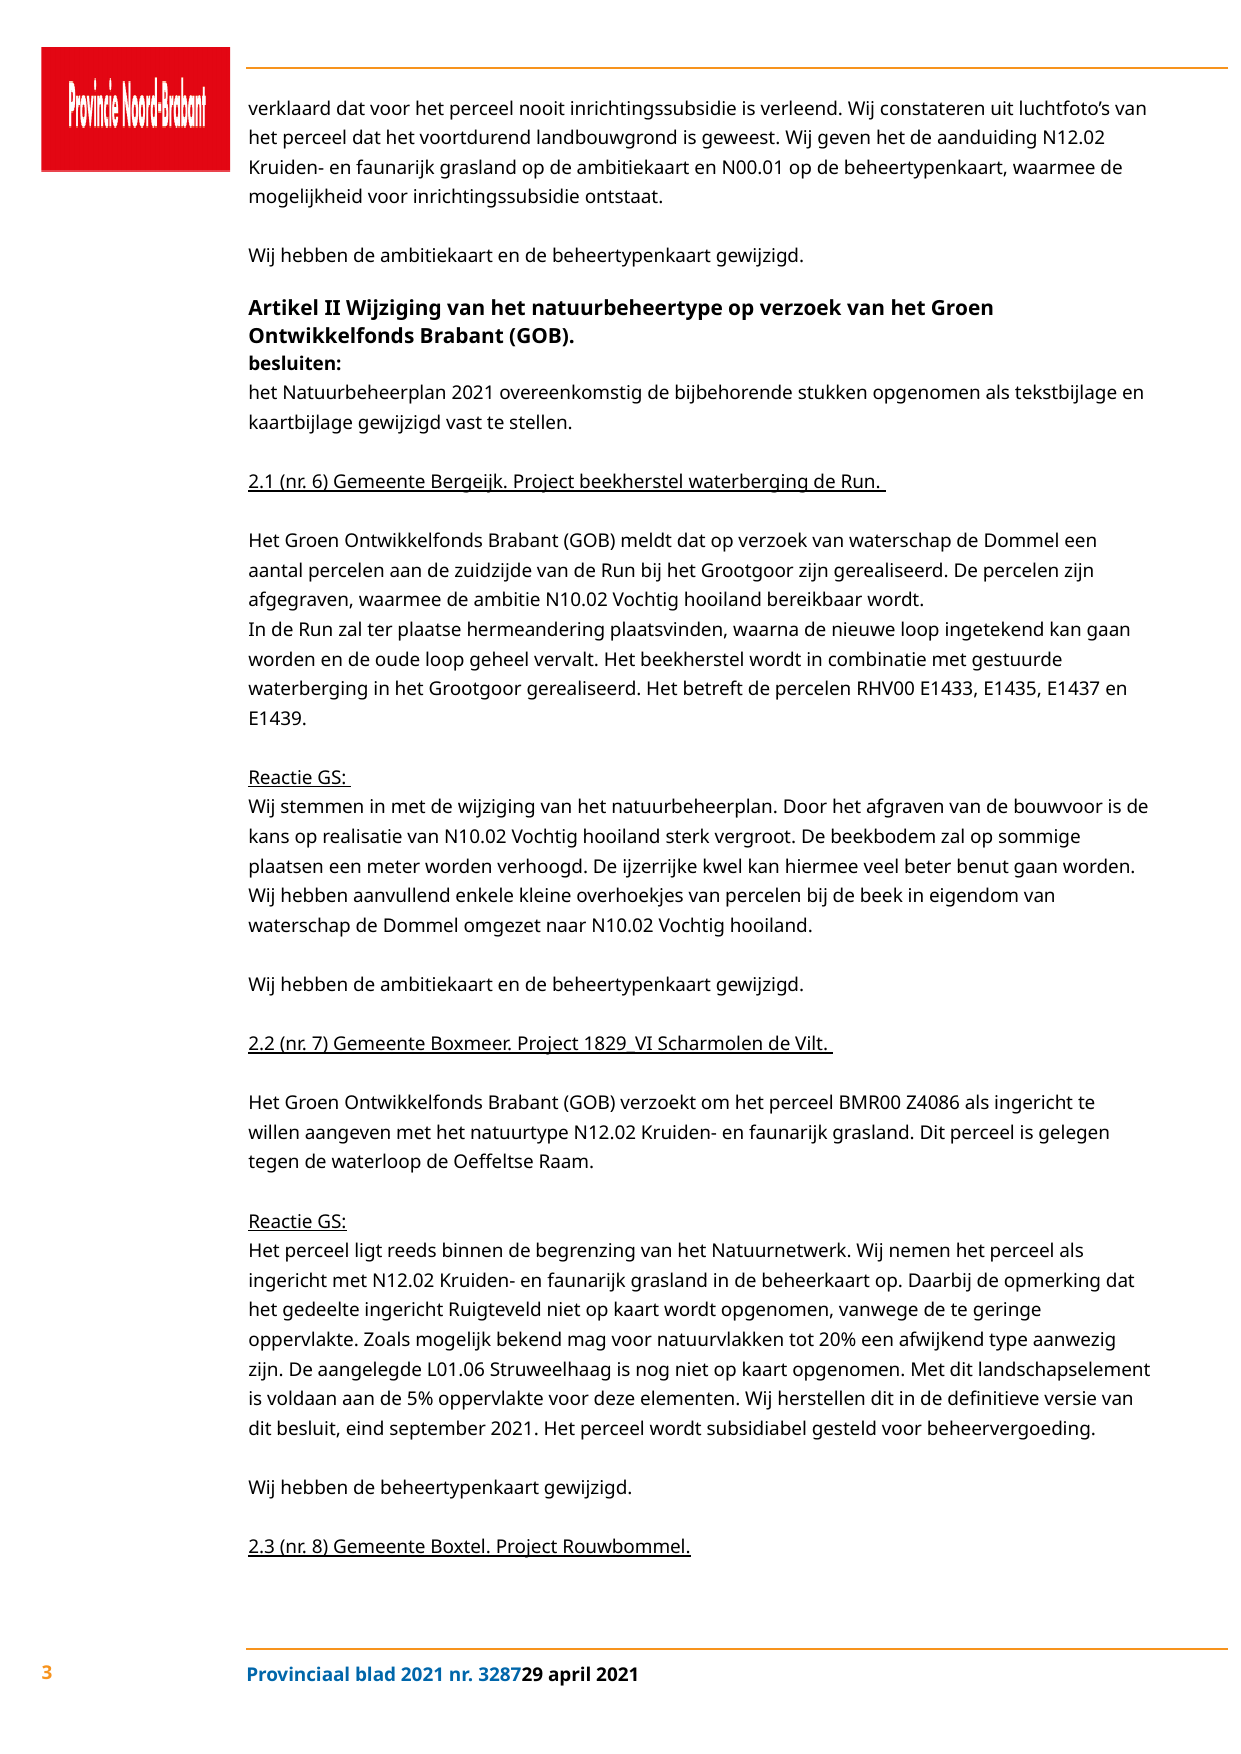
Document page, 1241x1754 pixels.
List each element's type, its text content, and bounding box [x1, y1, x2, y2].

text Het perceel ligt reeds binnen de begrenzing van het Natuurnetwerk. Wij nemen het perceel als ingericht met N12.02 Kruiden- en faunarijk grasland in de beheerkaart op. Daarbij de opmerking dat het gedeelte ingericht Ruigteveld niet op kaart wordt opgenomen, vanwege de te geringe oppervlakte. Zoals mogelijk bekend mag voor natuurvlakken tot 20% een afwijkend type aanwezig zijn. De aangelegde L01.06 Struweelhaag is nog niet op kaart opgenomen. Met dit landschapselement is voldaan aan de 5% oppervlakte voor deze elementen. Wij herstellen dit in de definitieve versie van dit besluit, eind september 2021. Het perceel wordt subsidiabel gesteld voor beheervergoeding. [248, 1237, 1152, 1441]
text Wij hebben de ambitiekaart en de beheertypenkaart gewijzigd. [248, 243, 1152, 268]
text 2.3 (nr. 8) Gemeente Boxtel. Project Rouwbommel. [248, 1533, 1152, 1559]
text besluiten: [248, 350, 1152, 376]
text Wij hebben de beheertypenkaart gewijzigd. [248, 1474, 1152, 1500]
text Reactie GS: [248, 764, 1152, 790]
text Wij hebben de ambitiekaart en de beheertypenkaart gewijzigd. [248, 971, 1152, 997]
text Wij stemmen in met de wijziging van het natuurbeheerplan. Door het afgraven van de bouwvoor is de kans op realisatie van N10.02 Vochtig hooiland sterk vergroot. De beekbodem zal op sommige plaatsen een meter worden verhoogd. De ijzerrijke kwel kan hiermee veel beter benut gaan worden. [248, 794, 1152, 879]
picture [41, 47, 231, 172]
text Wij hebben aanvullend enkele kleine overhoekjes van percelen bij de beek in eigendom van waterschap de Dommel omgezet naar N10.02 Vochtig hooiland. [248, 882, 1152, 938]
text Het Groen Ontwikkelfonds Brabant (GOB) meldt dat op verzoek van waterschap de Dommel een aantal percelen aan de zuidzijde van de Run bij het Grootgoor zijn gerealiseerd. De percelen zijn afgegraven, waarmee de ambitie N10.02 Vochtig hooiland bereikbaar wordt. [248, 527, 1152, 612]
text 2.1 (nr. 6) Gemeente Bergeijk. Project beekherstel waterberging de Run. [248, 468, 1152, 494]
text 2.2 (nr. 7) Gemeente Boxmeer. Project 1829_VI Scharmolen de Vilt. [248, 1030, 1152, 1056]
text het Natuurbeheerplan 2021 overeenkomstig de bijbehorende stukken opgenomen als tekstbijlage en kaartbijlage gewijzigd vast te stellen. [248, 379, 1152, 435]
text Reactie GS: [248, 1208, 1152, 1234]
text verklaard dat voor het perceel nooit inrichtingssubsidie is verleend. Wij constateren uit luchtfoto’s van het perceel dat het voortdurend landbouwgrond is geweest. Wij geven het de aanduiding N12.02 Kruiden- en faunarijk grasland op de ambitiekaart en N00.01 op de beheertypenkaart, waarmee de mogelijkheid voor inrichtingssubsidie ontstaat. [248, 95, 1152, 209]
text In de Run zal ter plaatse hermeandering plaatsvinden, waarna de nieuwe loop ingetekend kan gaan worden en de oude loop geheel vervalt. Het beekherstel wordt in combinatie met gestuurde waterberging in het Grootgoor gerealiseerd. Het betreft de percelen RHV00 E1433, E1435, E1437 en E1439. [248, 616, 1152, 731]
text Het Groen Ontwikkelfonds Brabant (GOB) verzoekt om het perceel BMR00 Z4086 als ingericht te willen aangeven met het natuurtype N12.02 Kruiden- en faunarijk grasland. Dit perceel is gelegen tegen de waterloop de Oeffeltse Raam. [248, 1089, 1152, 1174]
text Artikel II Wijziging van het natuurbeheertype op verzoek van het Groen Ontwikkelfonds Brabant (GOB). [248, 293, 1152, 350]
